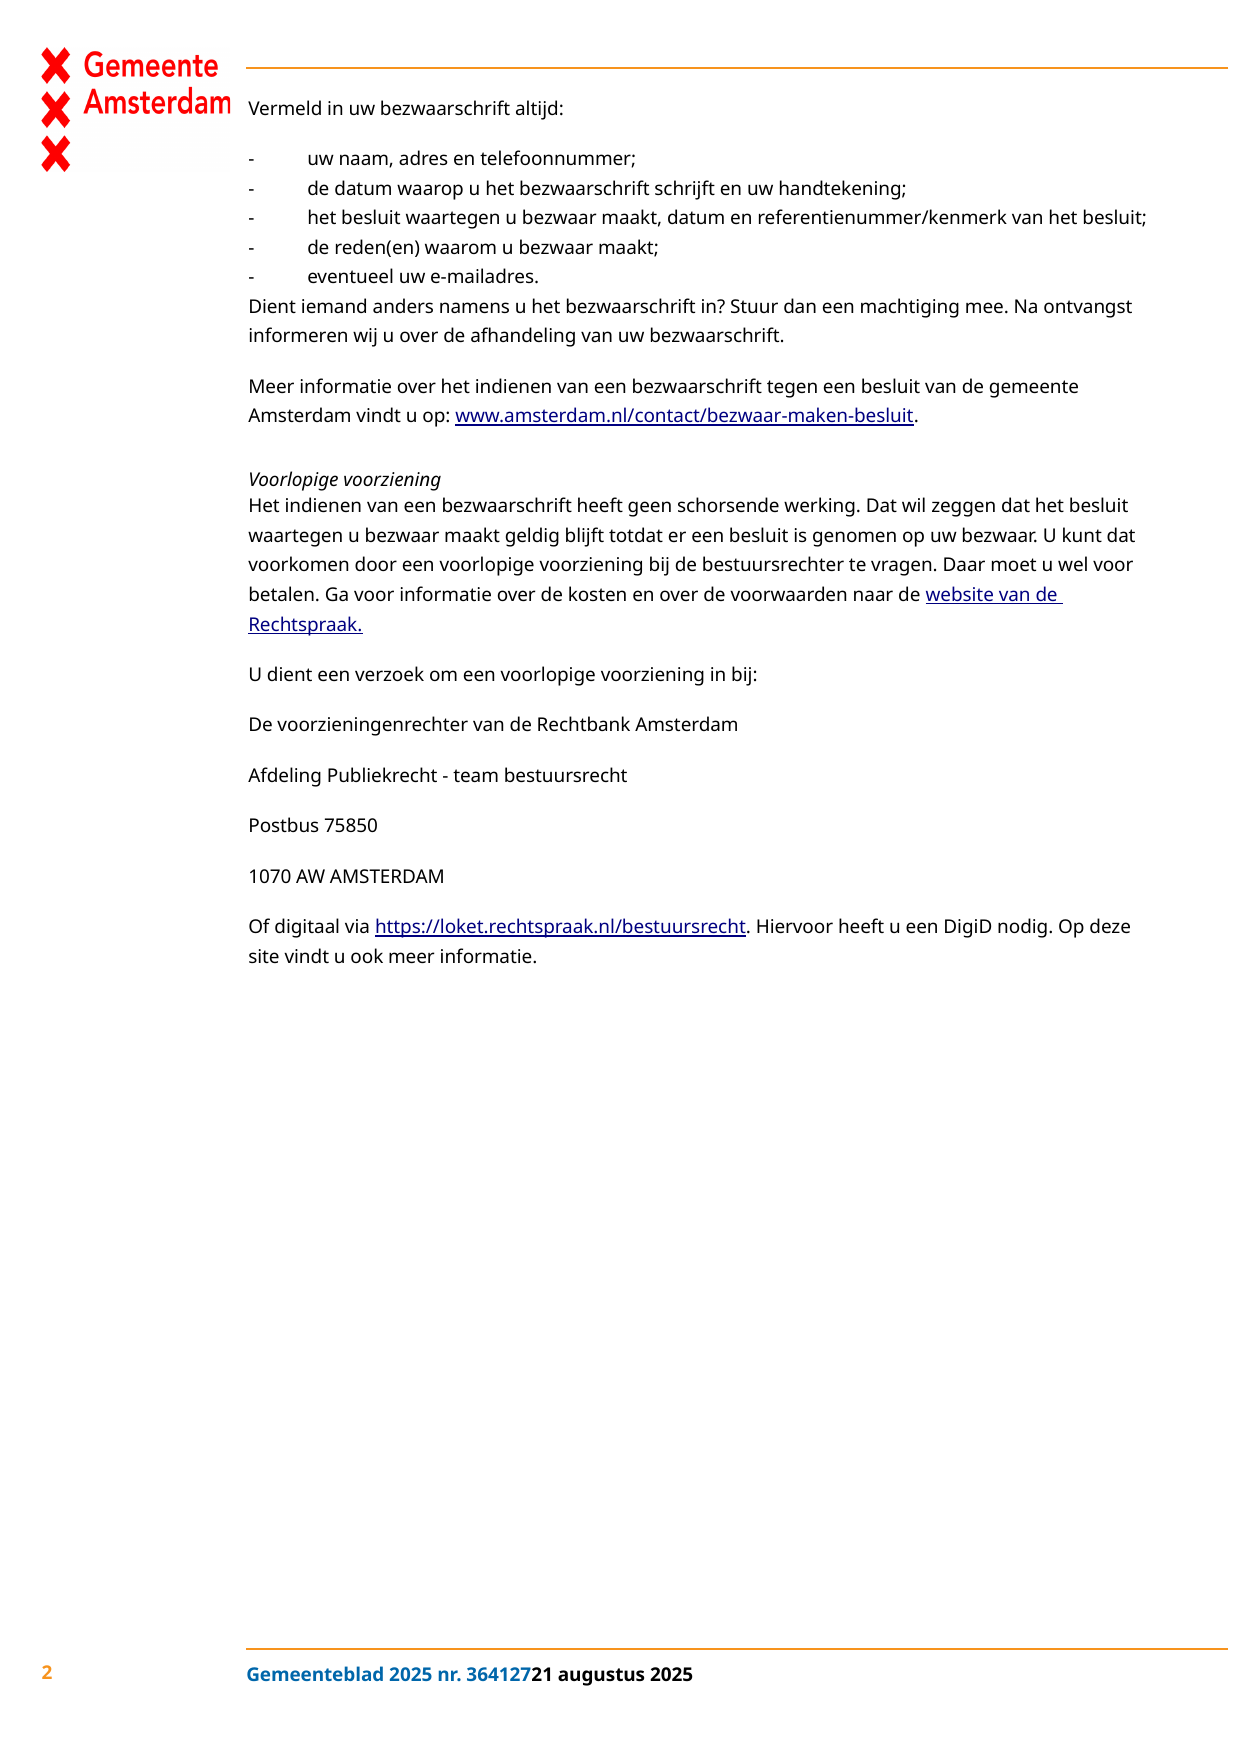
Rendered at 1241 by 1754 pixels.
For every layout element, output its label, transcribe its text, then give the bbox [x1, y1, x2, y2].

text Afdeling Publiekrecht - team bestuursrecht [248, 762, 1152, 788]
text Postbus 75850 [248, 812, 1152, 838]
list uw naam, adres en telefoonnummer; [248, 145, 1152, 171]
picture [41, 47, 231, 172]
text Dient iemand anders namens u het bezwaarschrift in? Stuur dan een machtiging mee. Na ontvangst informeren wij u over de afhandeling van uw bezwaarschrift. [248, 293, 1152, 348]
list het besluit waartegen u bezwaar maakt, datum en referentienummer/kenmerk van het besluit; [248, 204, 1152, 230]
text Het indienen van een bezwaarschrift heeft geen schorsende werking. Dat wil zeggen dat het besluit waartegen u bezwaar maakt geldig blijft totdat er een besluit is genomen op uw bezwaar. U kunt dat voorkomen door een voorlopige voorziening bij de bestuursrechter te vragen. Daar moet u wel voor betalen. Ga voor informatie over de kosten en over de voorwaarden naar de website van de Rechtspraak. [248, 492, 1152, 636]
text U dient een verzoek om een voorlopige voorziening in bij: [248, 661, 1152, 687]
list eventueel uw e-mailadres. [248, 263, 1152, 289]
text De voorzieningenrechter van de Rechtbank Amsterdam [248, 712, 1152, 737]
text Voorlopige voorziening [248, 467, 1152, 492]
text Meer informatie over het indienen van een bezwaarschrift tegen een besluit van de gemeente Amsterdam vindt u op: www.amsterdam.nl/contact/bezwaar-maken-besluit. [248, 373, 1152, 428]
text 1070 AW AMSTERDAM [248, 863, 1152, 888]
text Of digitaal via https://loket.rechtspraak.nl/bestuursrecht. Hiervoor heeft u een DigiD nodig. Op deze site vindt u ook meer informatie. [248, 913, 1152, 968]
list de datum waarop u het bezwaarschrift schrijft en uw handtekening; [248, 175, 1152, 201]
text Vermeld in uw bezwaarschrift altijd: [248, 95, 1152, 121]
list de reden(en) waarom u bezwaar maakt; [248, 234, 1152, 260]
